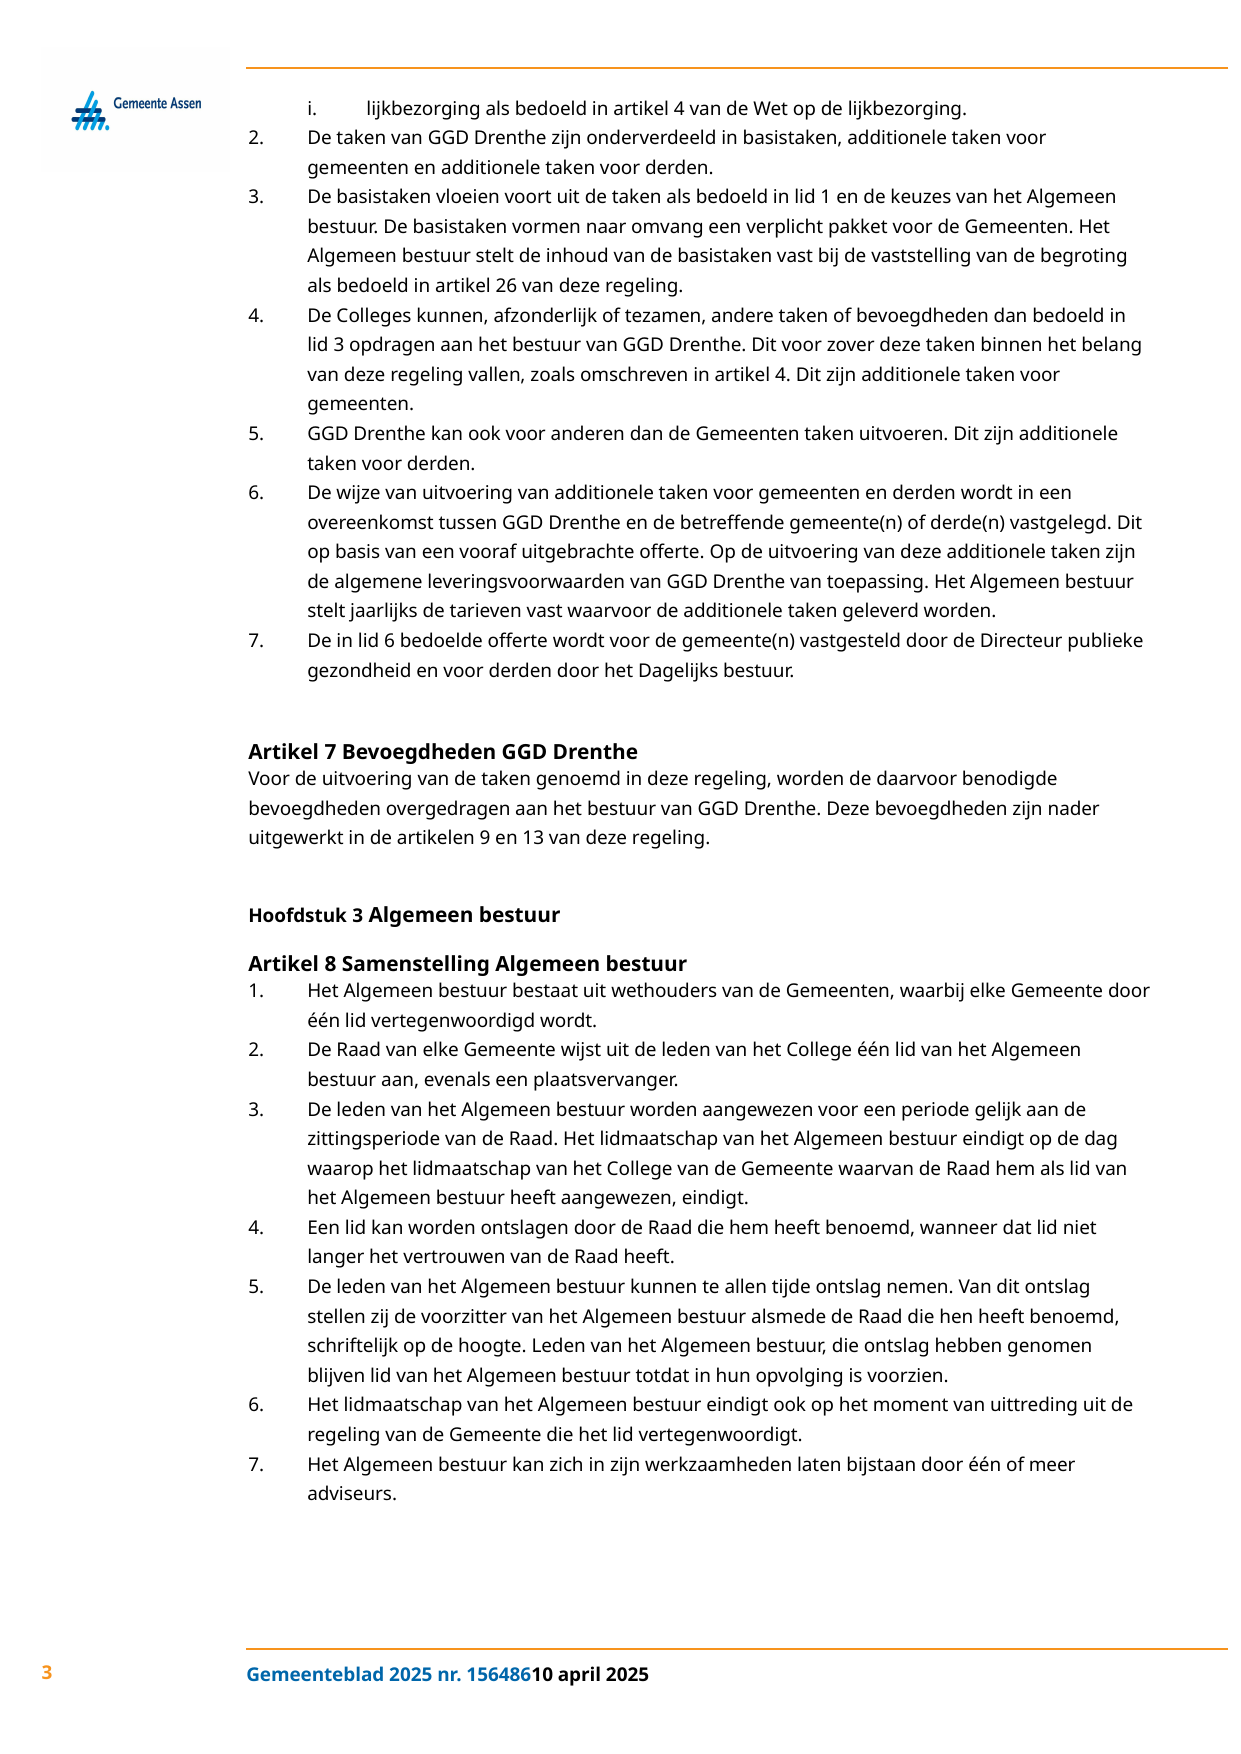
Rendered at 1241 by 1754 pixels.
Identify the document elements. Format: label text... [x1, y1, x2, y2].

list De leden van het Algemeen bestuur worden aangewezen voor een periode gelijk aan de zittingsperiode van de Raad. Het lidmaatschap van het Algemeen bestuur eindigt op de dag waarop het lidmaatschap van het College van de Gemeente waarvan de Raad hem als lid van het Algemeen bestuur heeft aangewezen, eindigt. [248, 1096, 1152, 1210]
text Voor de uitvoering van de taken genoemd in deze regeling, worden de daarvoor benodigde bevoegdheden overgedragen aan het bestuur van GGD Drenthe. Deze bevoegdheden zijn nader uitgewerkt in de artikelen 9 en 13 van deze regeling. [248, 765, 1152, 850]
list De basistaken vloeien voort uit de taken als bedoeld in lid 1 en de keuzes van het Algemeen bestuur. De basistaken vormen naar omvang een verplicht pakket voor de Gemeenten. Het Algemeen bestuur stelt de inhoud van de basistaken vast bij de vaststelling van de begroting als bedoeld in artikel 26 van deze regeling. [248, 183, 1152, 298]
text Hoofdstuk 3 Algemeen bestuur [248, 900, 1152, 928]
list De leden van het Algemeen bestuur kunnen te allen tijde ontslag nemen. Van dit ontslag stellen zij de voorzitter van het Algemeen bestuur alsmede de Raad die hen heeft benoemd, schriftelijk op de hoogte. Leden van het Algemeen bestuur, die ontslag hebben genomen blijven lid van het Algemeen bestuur totdat in hun opvolging is voorzien. [248, 1273, 1152, 1388]
text Artikel 7 Bevoegdheden GGD Drenthe [248, 737, 1152, 765]
text Artikel 8 Samenstelling Algemeen bestuur [248, 949, 1152, 977]
list De Colleges kunnen, afzonderlijk of tezamen, andere taken of bevoegdheden dan bedoeld in lid 3 opdragen aan het bestuur van GGD Drenthe. Dit voor zover deze taken binnen het belang van deze regeling vallen, zoals omschreven in artikel 4. Dit zijn additionele taken voor gemeenten. [248, 302, 1152, 416]
list De in lid 6 bedoelde offerte wordt voor de gemeente(n) vastgesteld door de Directeur publieke gezondheid en voor derden door het Dagelijks bestuur. [248, 627, 1152, 683]
list De Raad van elke Gemeente wijst uit de leden van het College één lid van het Algemeen bestuur aan, evenals een plaatsvervanger. [248, 1037, 1152, 1092]
list Een lid kan worden ontslagen door de Raad die hem heeft benoemd, wanneer dat lid niet langer het vertrouwen van de Raad heeft. [248, 1214, 1152, 1269]
list Het Algemeen bestuur kan zich in zijn werkzaamheden laten bijstaan door één of meer adviseurs. [248, 1451, 1152, 1506]
list Het Algemeen bestuur bestaat uit wethouders van de Gemeenten, waarbij elke Gemeente door één lid vertegenwoordigd wordt. [248, 977, 1152, 1033]
list De taken van GGD Drenthe zijn onderverdeeld in basistaken, additionele taken voor gemeenten en additionele taken voor derden. [248, 124, 1152, 180]
list De wijze van uitvoering van additionele taken voor gemeenten en derden wordt in een overeenkomst tussen GGD Drenthe en de betreffende gemeente(n) of derde(n) vastgelegd. Dit op basis van een vooraf uitgebrachte offerte. Op de uitvoering van deze additionele taken zijn de algemene leveringsvoorwaarden van GGD Drenthe van toepassing. Het Algemeen bestuur stelt jaarlijks de tarieven vast waarvoor de additionele taken geleverd worden. [248, 479, 1152, 623]
list GGD Drenthe kan ook voor anderen dan de Gemeenten taken uitvoeren. Dit zijn additionele taken voor derden. [248, 420, 1152, 476]
list lijkbezorging als bedoeld in artikel 4 van de Wet op de lijkbezorging. [307, 95, 1152, 121]
list Het lidmaatschap van het Algemeen bestuur eindigt ook op het moment van uittreding uit de regeling van de Gemeente die het lid vertegenwoordigt. [248, 1392, 1152, 1447]
picture [41, 47, 231, 172]
